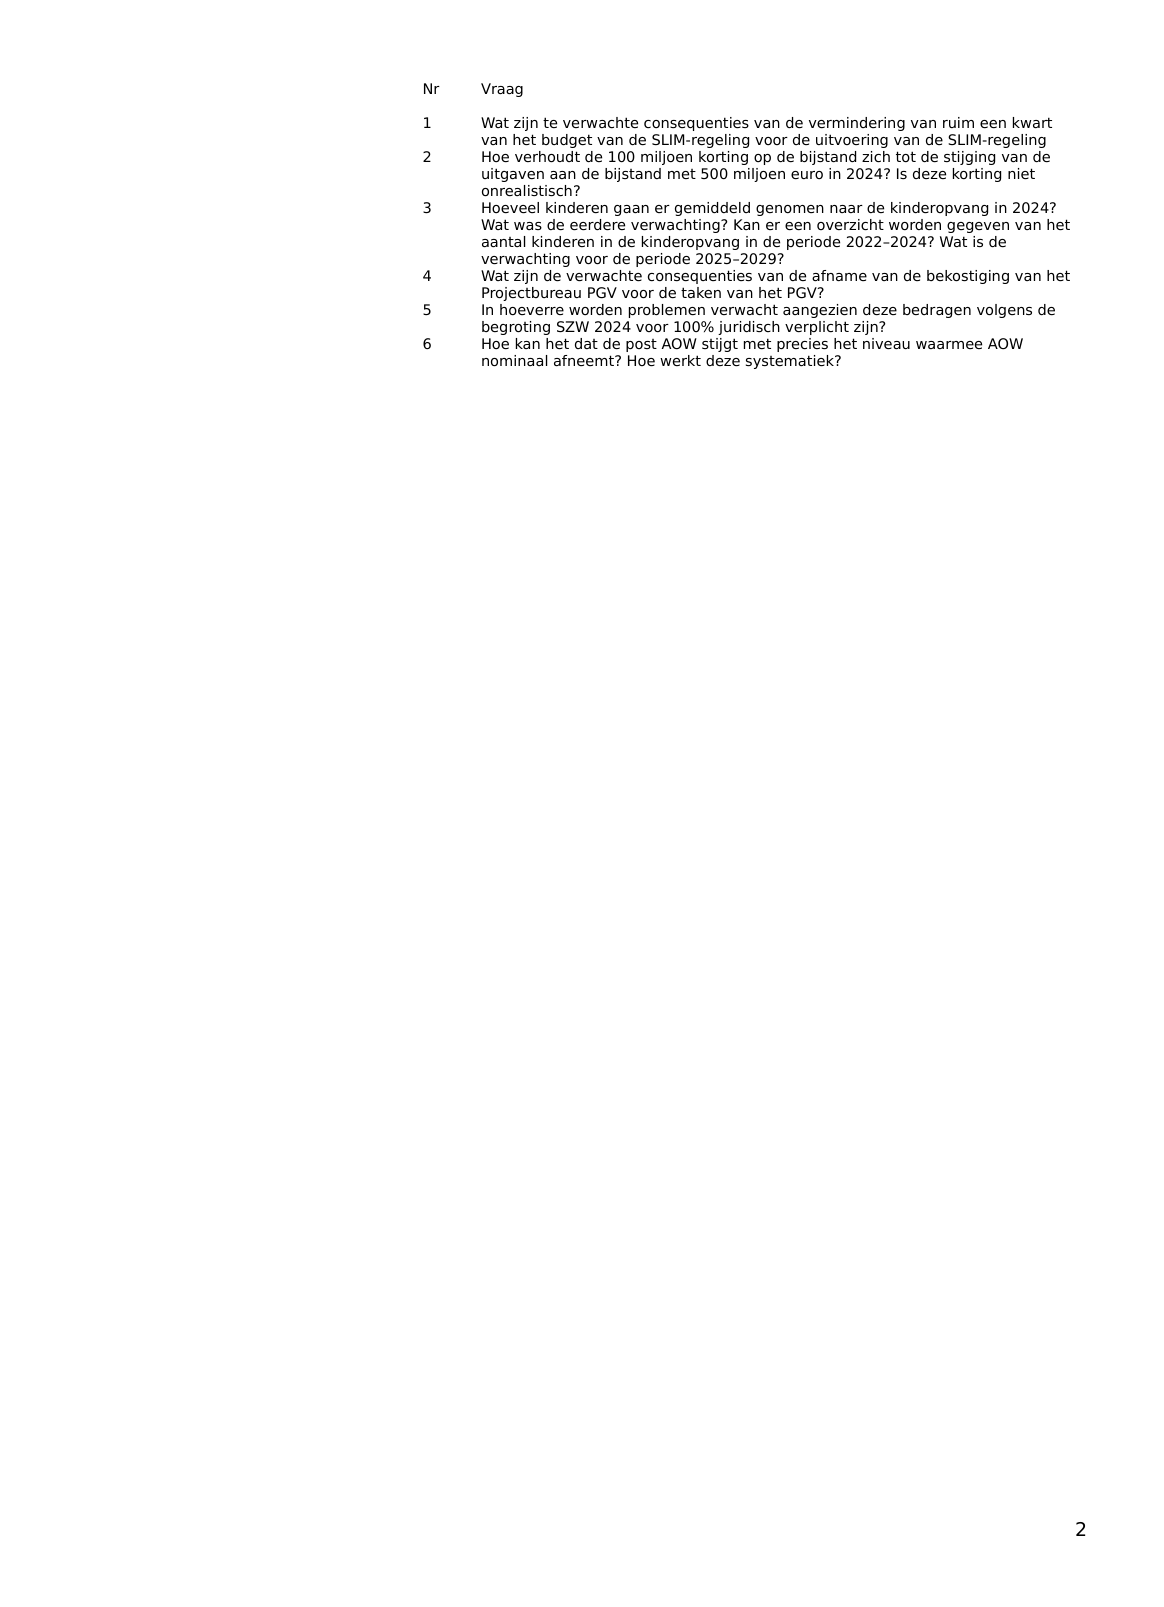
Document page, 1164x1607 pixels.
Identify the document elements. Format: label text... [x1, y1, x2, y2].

table_cell [422, 98, 475, 115]
table_header Nr [422, 81, 475, 98]
table_cell Wat zijn te verwachte consequenties van de vermindering van ruim een kwart van het budget van de SLIM-regeling voor de uitvoering van de SLIM-regeling [475, 115, 1087, 149]
table_cell 6 [422, 336, 475, 369]
table_cell 2 [422, 149, 475, 200]
table_cell Hoeveel kinderen gaan er gemiddeld genomen naar de kinderopvang in 2024? Wat was de eerdere verwachting? Kan er een overzicht worden gegeven van het aantal kinderen in de kinderopvang in de periode 2022–2024? Wat is de verwachting voor de periode 2025–2029? [475, 200, 1087, 268]
table_cell Wat zijn de verwachte consequenties van de afname van de bekostiging van het Projectbureau PGV voor de taken van het PGV? [475, 268, 1087, 302]
table_cell 3 [422, 200, 475, 268]
table_cell 1 [422, 115, 475, 149]
table_header Vraag [475, 81, 1087, 98]
table_cell [475, 98, 1087, 115]
table_cell 4 [422, 268, 475, 302]
table_cell Hoe verhoudt de 100 miljoen korting op de bijstand zich tot de stijging van de uitgaven aan de bijstand met 500 miljoen euro in 2024? Is deze korting niet onrealistisch? [475, 149, 1087, 200]
table_cell In hoeverre worden problemen verwacht aangezien deze bedragen volgens de begroting SZW 2024 voor 100% juridisch verplicht zijn? [475, 302, 1087, 336]
table_cell 5 [422, 302, 475, 336]
table_cell Hoe kan het dat de post AOW stijgt met precies het niveau waarmee AOW nominaal afneemt? Hoe werkt deze systematiek? [475, 336, 1087, 369]
